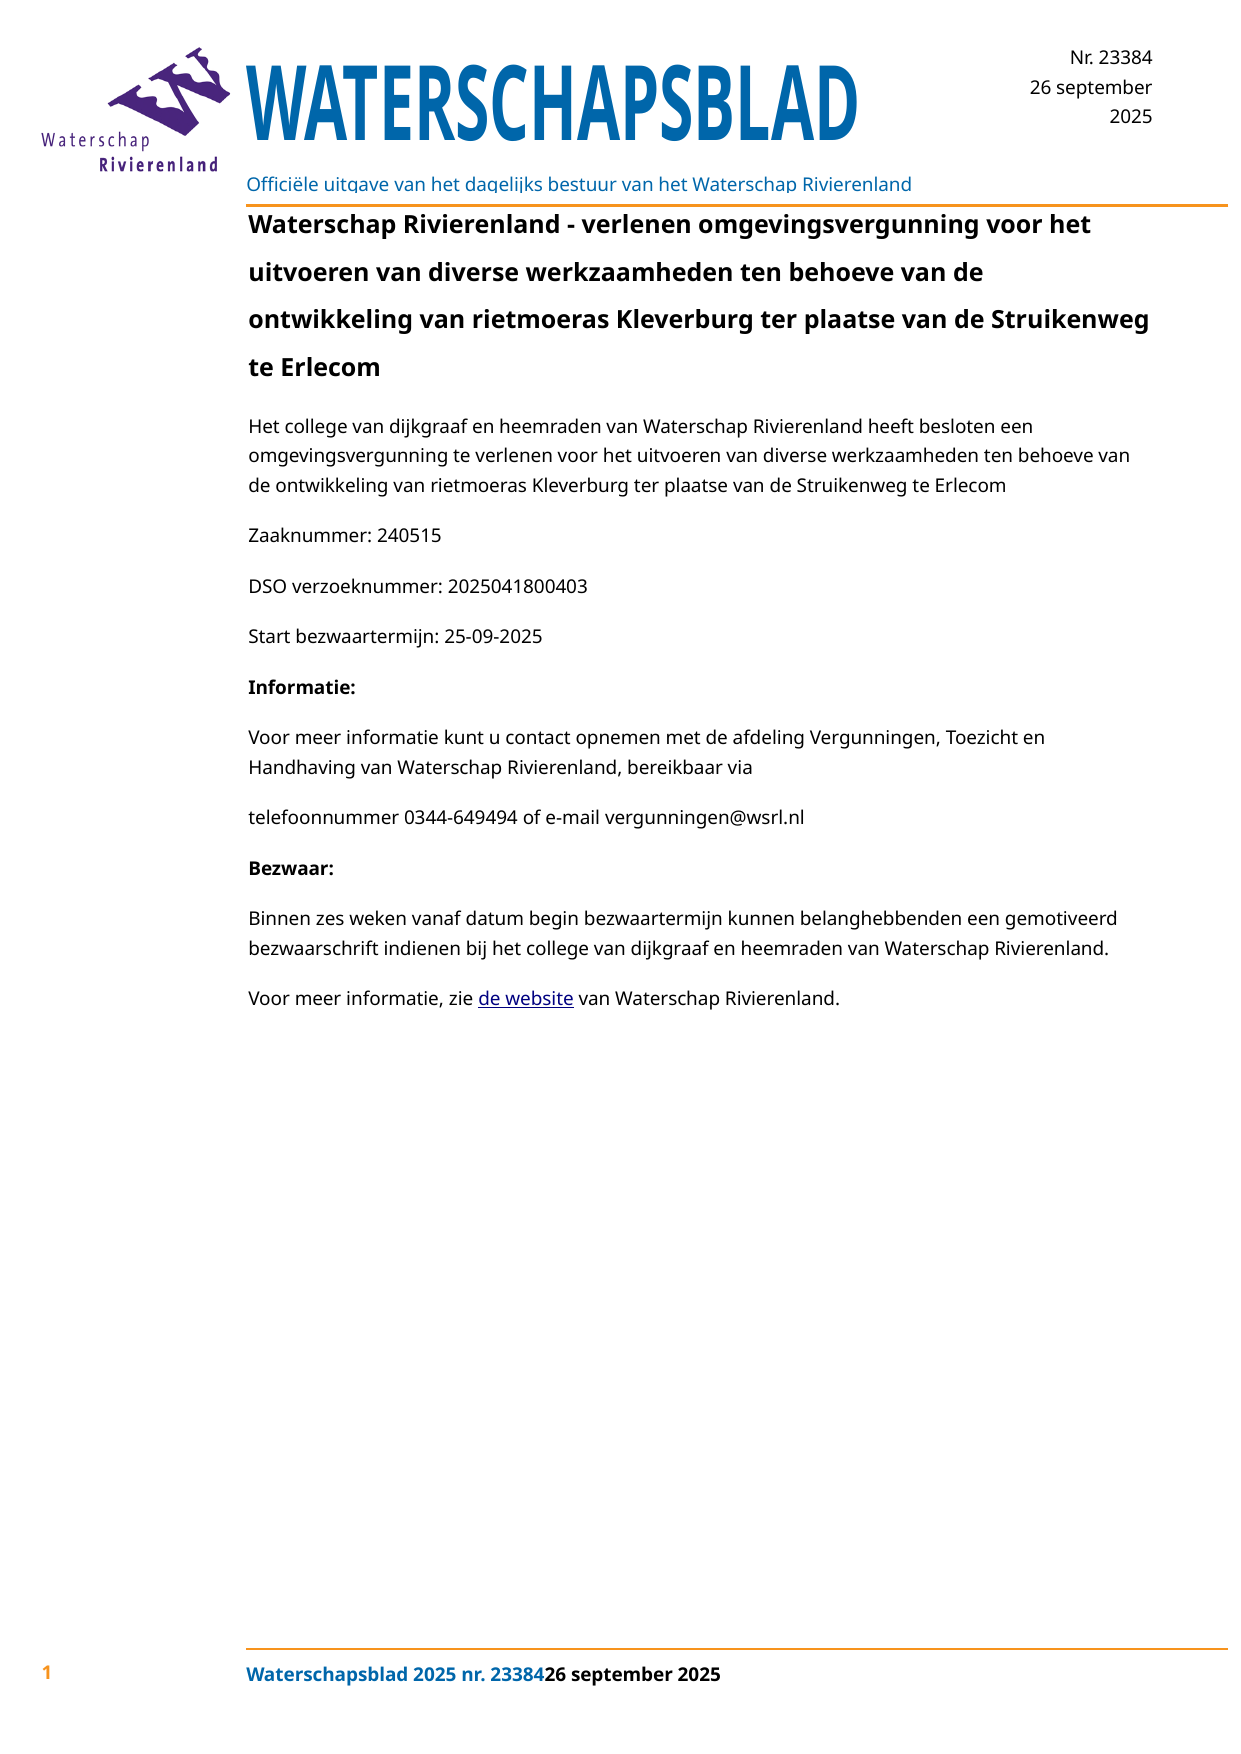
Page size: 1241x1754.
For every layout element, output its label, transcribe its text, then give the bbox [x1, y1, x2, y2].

text Start bezwaartermijn: 25-09-2025 [248, 623, 1152, 649]
text Zaaknummer: 240515 [248, 523, 1152, 548]
picture [41, 47, 231, 172]
text DSO verzoeknummer: 2025041800403 [248, 573, 1152, 599]
text Waterschap Rivierenland - verlenen omgevingsvergunning voor het uitvoeren van diverse werkzaamheden ten behoeve van de ontwikkeling van rietmoeras Kleverburg ter plaatse van de Struikenweg te Erlecom [248, 207, 1152, 384]
text telefoonnummer 0344-649494 of e-mail vergunningen@wsrl.nl [248, 804, 1152, 830]
text Voor meer informatie kunt u contact opnemen met de afdeling Vergunningen, Toezicht en Handhaving van Waterschap Rivierenland, bereikbaar via [248, 724, 1152, 780]
text Binnen zes weken vanaf datum begin bezwaartermijn kunnen belanghebbenden een gemotiveerd bezwaarschrift indienen bij het college van dijkgraaf en heemraden van Waterschap Rivierenland. [248, 905, 1152, 961]
text Informatie: [248, 674, 1152, 700]
text Het college van dijkgraaf en heemraden van Waterschap Rivierenland heeft besloten een omgevingsvergunning te verlenen voor het uitvoeren van diverse werkzaamheden ten behoeve van de ontwikkeling van rietmoeras Kleverburg ter plaatse van de Struikenweg te Erlecom [248, 413, 1152, 498]
text Voor meer informatie, zie de website van Waterschap Rivierenland. [248, 985, 1152, 1011]
text Bezwaar: [248, 855, 1152, 881]
